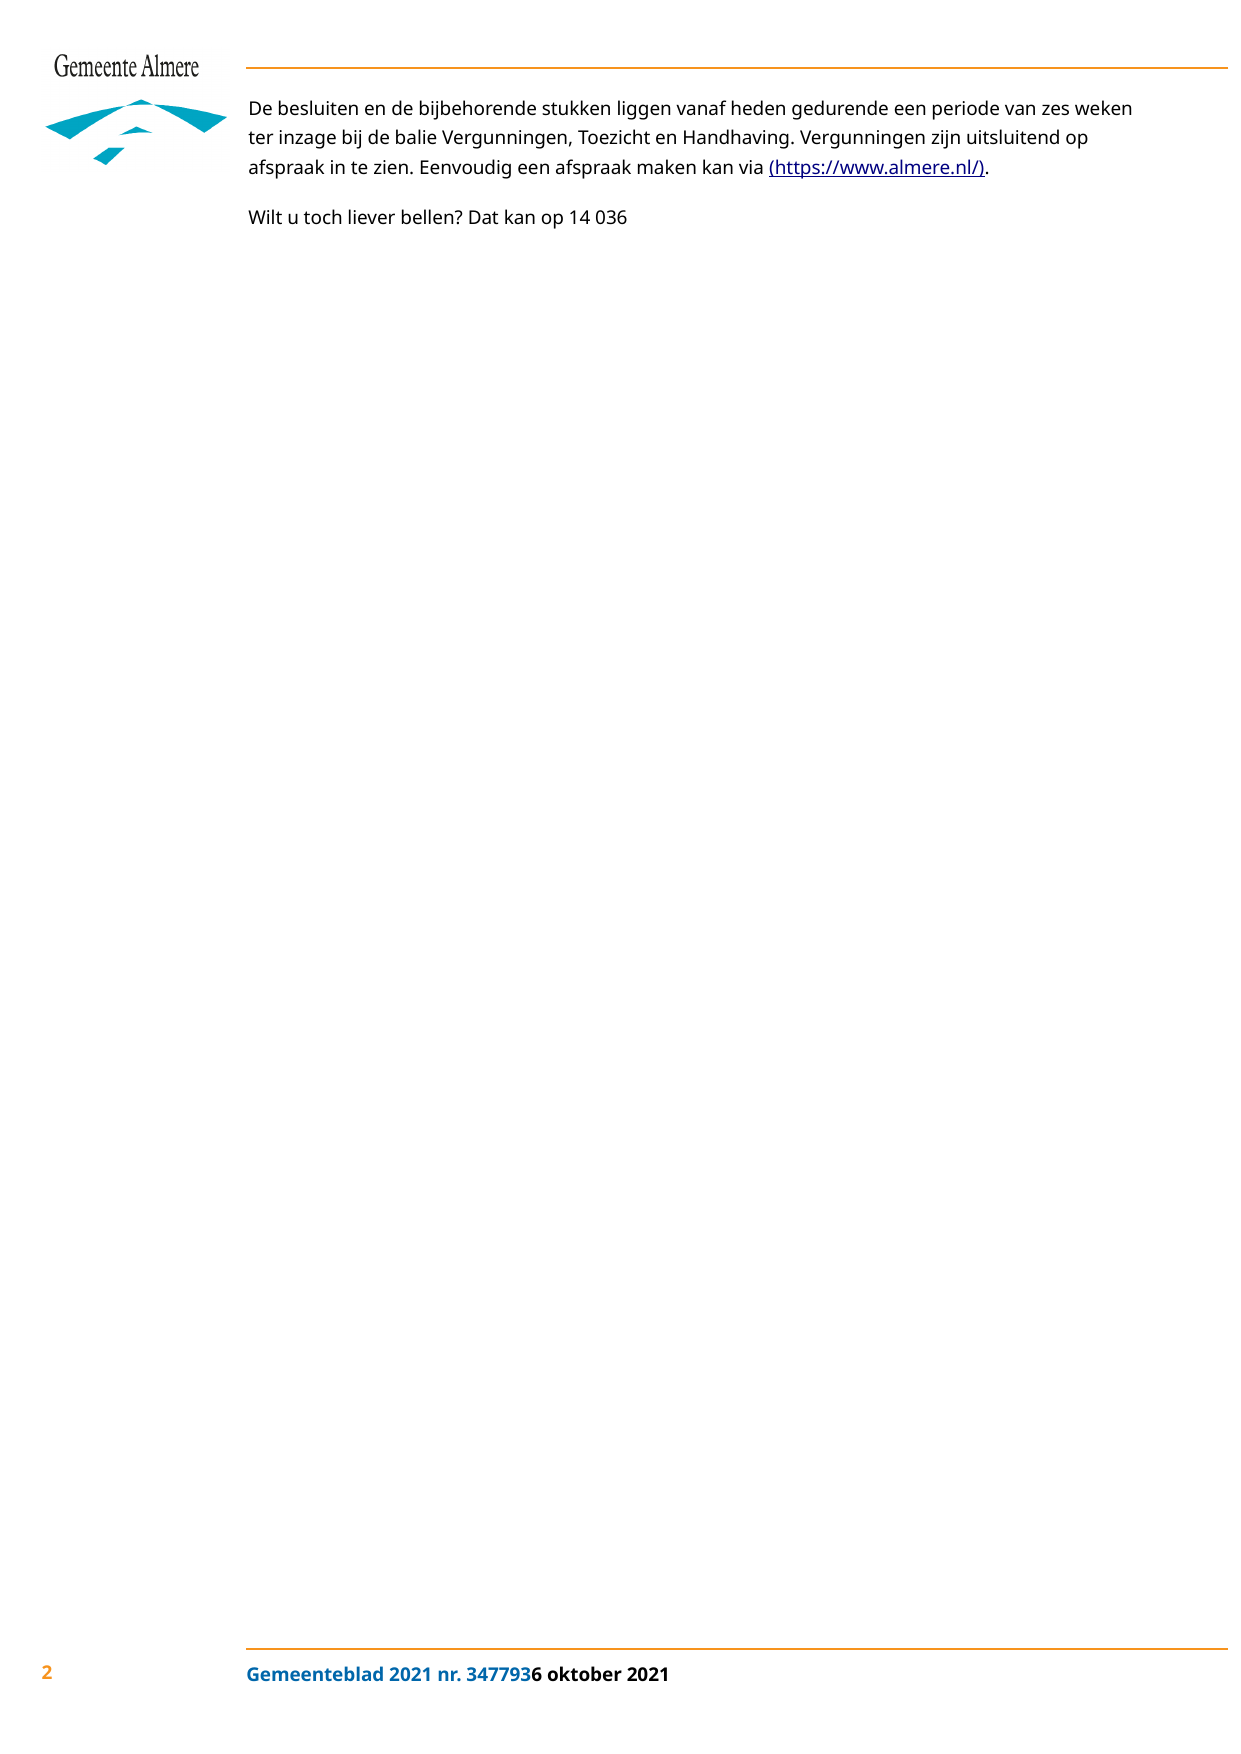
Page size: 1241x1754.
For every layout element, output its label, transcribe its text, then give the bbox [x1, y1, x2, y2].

picture [41, 47, 231, 172]
text Wilt u toch liever bellen? Dat kan op 14 036 [248, 204, 1152, 230]
text De besluiten en de bijbehorende stukken liggen vanaf heden gedurende een periode van zes weken ter inzage bij de balie Vergunningen, Toezicht en Handhaving. Vergunningen zijn uitsluitend op afspraak in te zien. Eenvoudig een afspraak maken kan via (https://www.almere.nl/). [248, 95, 1152, 180]
